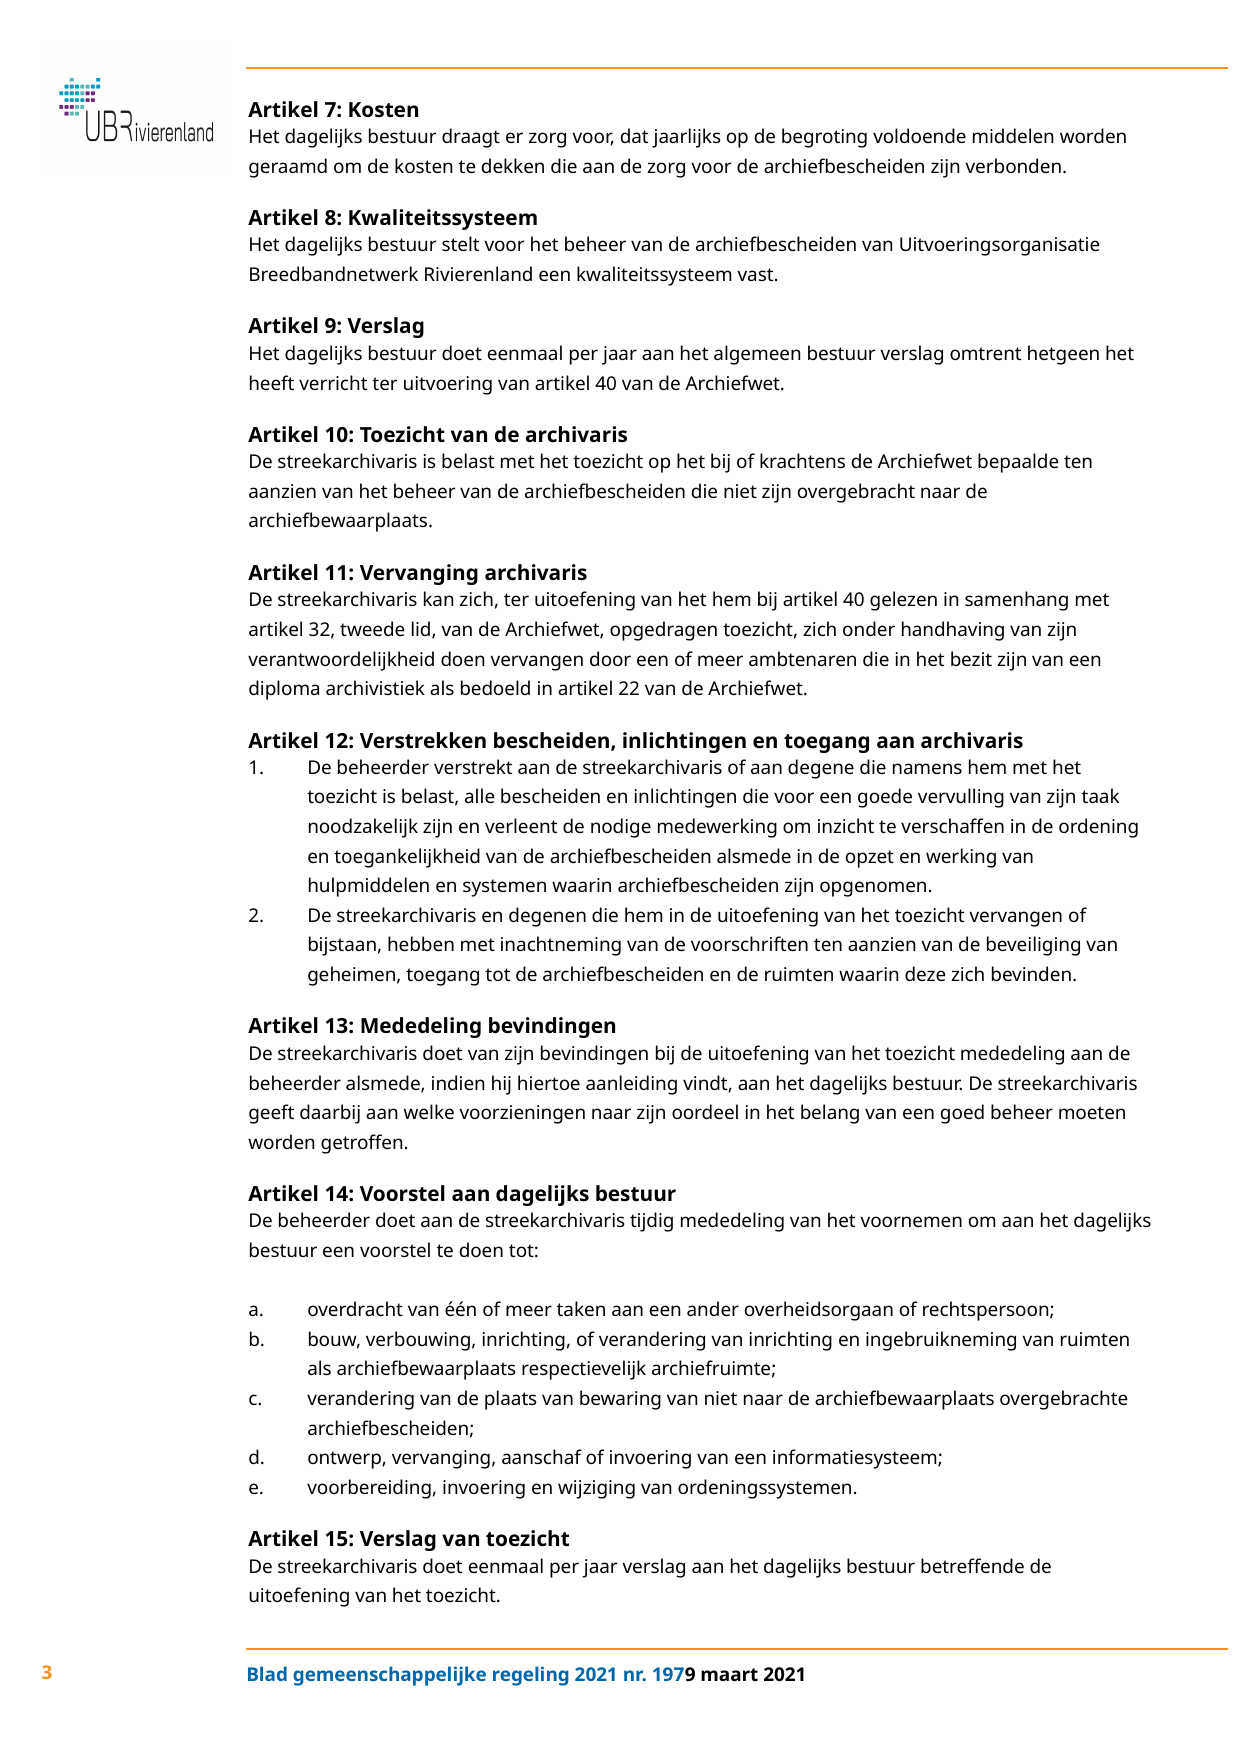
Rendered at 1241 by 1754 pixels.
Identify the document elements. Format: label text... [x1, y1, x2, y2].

list verandering van de plaats van bewaring van niet naar de archiefbewaarplaats overgebrachte archiefbescheiden; [248, 1385, 1152, 1441]
text Artikel 14: Voorstel aan dagelijks bestuur [248, 1179, 1152, 1208]
text Artikel 13: Mededeling bevindingen [248, 1012, 1152, 1040]
list ontwerp, vervanging, aanschaf of invoering van een informatiesysteem; [248, 1444, 1152, 1470]
text Artikel 7: Kosten [248, 95, 1152, 123]
list bouw, verbouwing, inrichting, of verandering van inrichting en ingebruikneming van ruimten als archiefbewaarplaats respectievelijk archiefruimte; [248, 1326, 1152, 1381]
text Artikel 12: Verstrekken bescheiden, inlichtingen en toegang aan archivaris [248, 726, 1152, 754]
list De streekarchivaris en degenen die hem in de uitoefening van het toezicht vervangen of bijstaan, hebben met inachtneming van de voorschriften ten aanzien van de beveiliging van geheimen, toegang tot de archiefbescheiden en de ruimten waarin deze zich bevinden. [248, 902, 1152, 987]
text Het dagelijks bestuur draagt er zorg voor, dat jaarlijks op de begroting voldoende middelen worden geraamd om de kosten te dekken die aan de zorg voor de archiefbescheiden zijn verbonden. [248, 123, 1152, 178]
text Artikel 15: Verslag van toezicht [248, 1524, 1152, 1553]
text Artikel 10: Toezicht van de archivaris [248, 420, 1152, 448]
list overdracht van één of meer taken aan een ander overheidsorgaan of rechtspersoon; [248, 1296, 1152, 1322]
text De streekarchivaris doet eenmaal per jaar verslag aan het dagelijks bestuur betreffende de uitoefening van het toezicht. [248, 1553, 1152, 1608]
text Artikel 8: Kwaliteitssysteem [248, 203, 1152, 232]
text De streekarchivaris doet van zijn bevindingen bij de uitoefening van het toezicht mededeling aan de beheerder alsmede, indien hij hiertoe aanleiding vindt, aan het dagelijks bestuur. De streekarchivaris geeft daarbij aan welke voorzieningen naar zijn oordeel in het belang van een goed beheer moeten worden getroffen. [248, 1040, 1152, 1154]
text Het dagelijks bestuur doet eenmaal per jaar aan het algemeen bestuur verslag omtrent hetgeen het heeft verricht ter uitvoering van artikel 40 van de Archiefwet. [248, 340, 1152, 395]
text De beheerder doet aan de streekarchivaris tijdig mededeling van het voornemen om aan het dagelijks bestuur een voorstel te doen tot: [248, 1208, 1152, 1263]
text Het dagelijks bestuur stelt voor het beheer van de archiefbescheiden van Uitvoeringsorganisatie Breedbandnetwerk Rivierenland een kwaliteitssysteem vast. [248, 232, 1152, 287]
list voorbereiding, invoering en wijziging van ordeningssystemen. [248, 1474, 1152, 1500]
text Artikel 11: Vervanging archivaris [248, 558, 1152, 587]
text De streekarchivaris is belast met het toezicht op het bij of krachtens de Archiefwet bepaalde ten aanzien van het beheer van de archiefbescheiden die niet zijn overgebracht naar de archiefbewaarplaats. [248, 448, 1152, 533]
picture [41, 47, 231, 172]
text De streekarchivaris kan zich, ter uitoefening van het hem bij artikel 40 gelezen in samenhang met artikel 32, tweede lid, van de Archiefwet, opgedragen toezicht, zich onder handhaving van zijn verantwoordelijkheid doen vervangen door een of meer ambtenaren die in het bezit zijn van een diploma archivistiek als bedoeld in artikel 22 van de Archiefwet. [248, 587, 1152, 701]
text Artikel 9: Verslag [248, 312, 1152, 340]
list De beheerder verstrekt aan de streekarchivaris of aan degene die namens hem met het toezicht is belast, alle bescheiden en inlichtingen die voor een goede vervulling van zijn taak noodzakelijk zijn en verleent de nodige medewerking om inzicht te verschaffen in de ordening en toegankelijkheid van de archiefbescheiden alsmede in de opzet en werking van hulpmiddelen en systemen waarin archiefbescheiden zijn opgenomen. [248, 754, 1152, 898]
